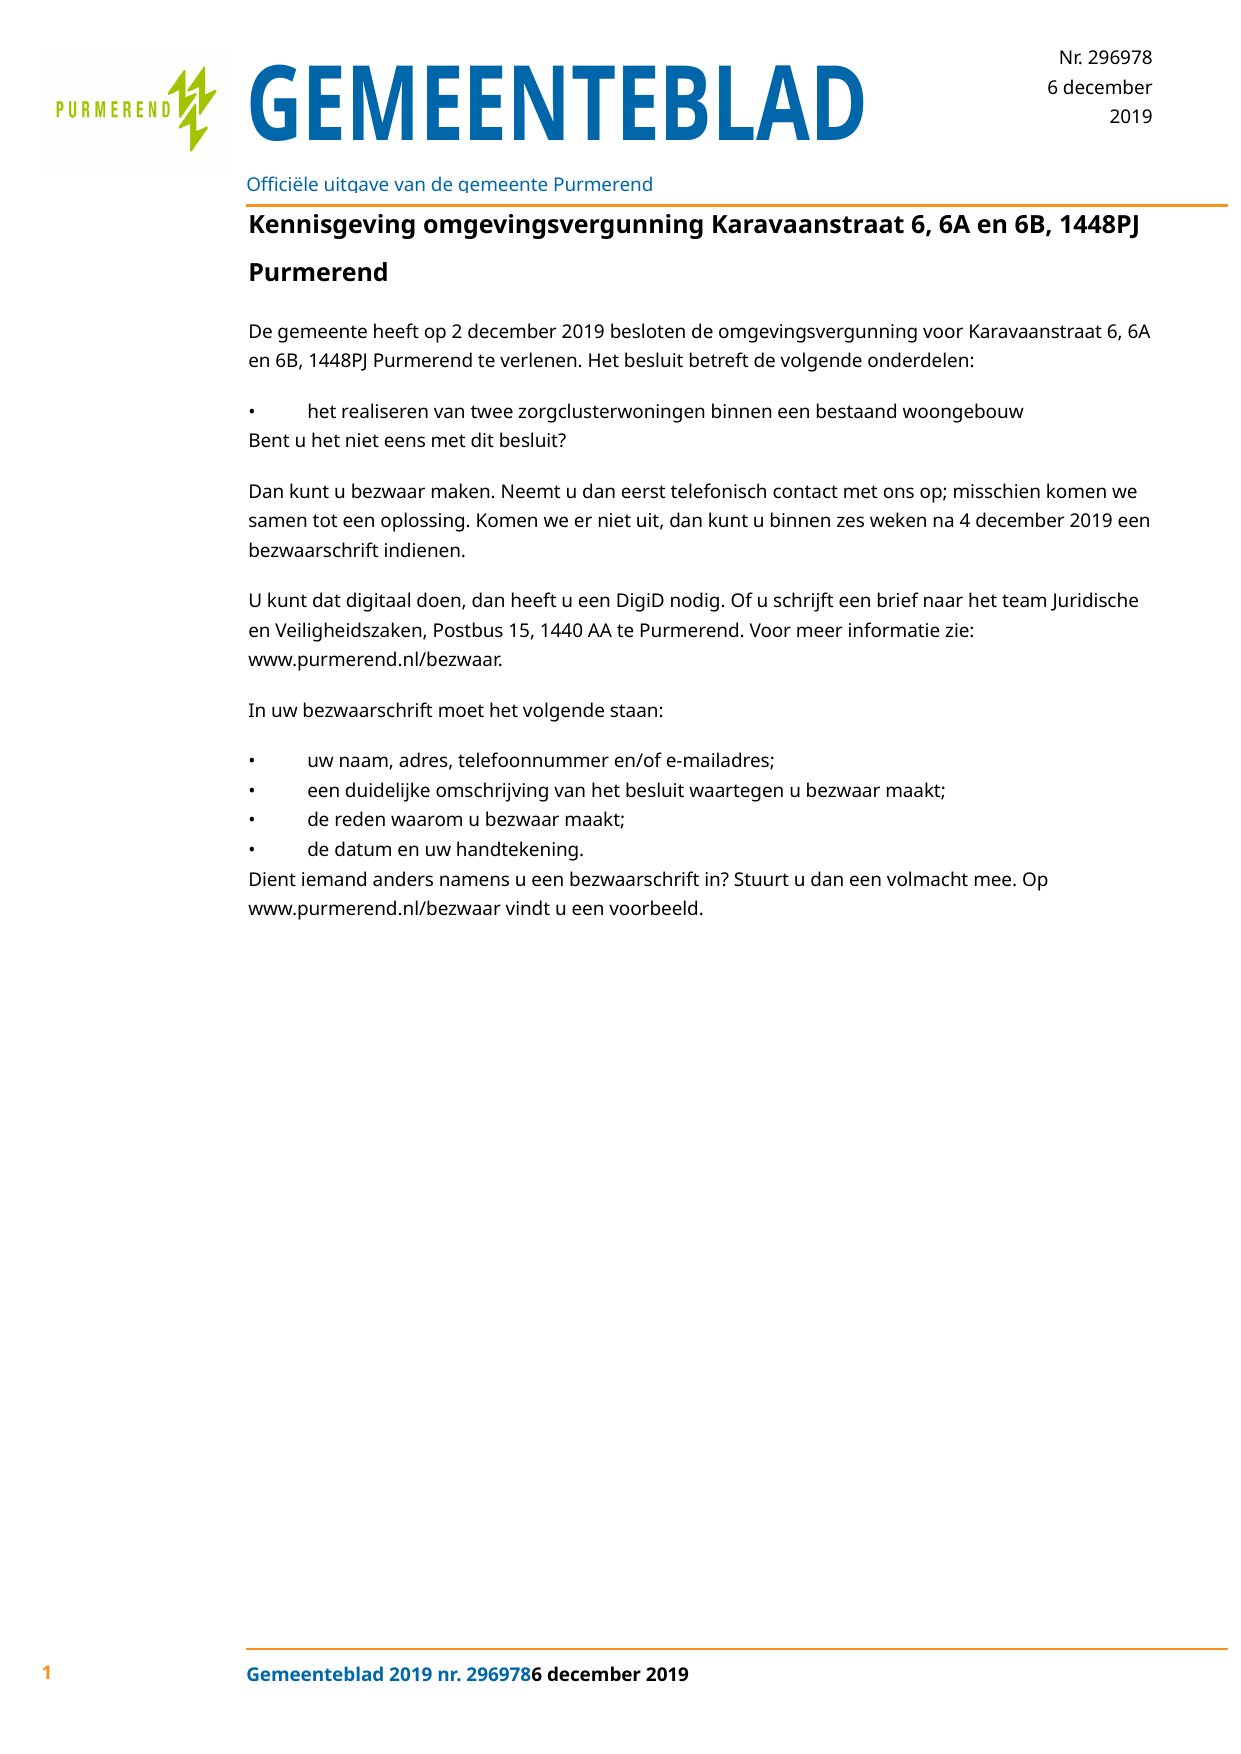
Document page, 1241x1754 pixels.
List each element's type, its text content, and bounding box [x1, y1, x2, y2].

text U kunt dat digitaal doen, dan heeft u een DigiD nodig. Of u schrijft een brief naar het team Juridische en Veiligheidszaken, Postbus 15, 1440 AA te Purmerend. Voor meer informatie zie: www.purmerend.nl/bezwaar. [248, 587, 1152, 672]
list uw naam, adres, telefoonnummer en/of e-mailadres; [248, 747, 1152, 773]
list het realiseren van twee zorgclusterwoningen binnen een bestaand woongebouw [248, 398, 1152, 424]
text Dan kunt u bezwaar maken. Neemt u dan eerst telefonisch contact met ons op; misschien komen we samen tot een oplossing. Komen we er niet uit, dan kunt u binnen zes weken na 4 december 2019 een bezwaarschrift indienen. [248, 478, 1152, 563]
picture [41, 47, 231, 172]
text In uw bezwaarschrift moet het volgende staan: [248, 697, 1152, 723]
text Kennisgeving omgevingsvergunning Karavaanstraat 6, 6A en 6B, 1448PJ Purmerend [248, 207, 1152, 288]
text De gemeente heeft op 2 december 2019 besloten de omgevingsvergunning voor Karavaanstraat 6, 6A en 6B, 1448PJ Purmerend te verlenen. Het besluit betreft de volgende onderdelen: [248, 318, 1152, 373]
text Bent u het niet eens met dit besluit? [248, 427, 1152, 453]
text Dient iemand anders namens u een bezwaarschrift in? Stuurt u dan een volmacht mee. Op www.purmerend.nl/bezwaar vindt u een voorbeeld. [248, 866, 1152, 921]
list een duidelijke omschrijving van het besluit waartegen u bezwaar maakt; [248, 777, 1152, 803]
list de datum en uw handtekening. [248, 836, 1152, 862]
list de reden waarom u bezwaar maakt; [248, 807, 1152, 832]
